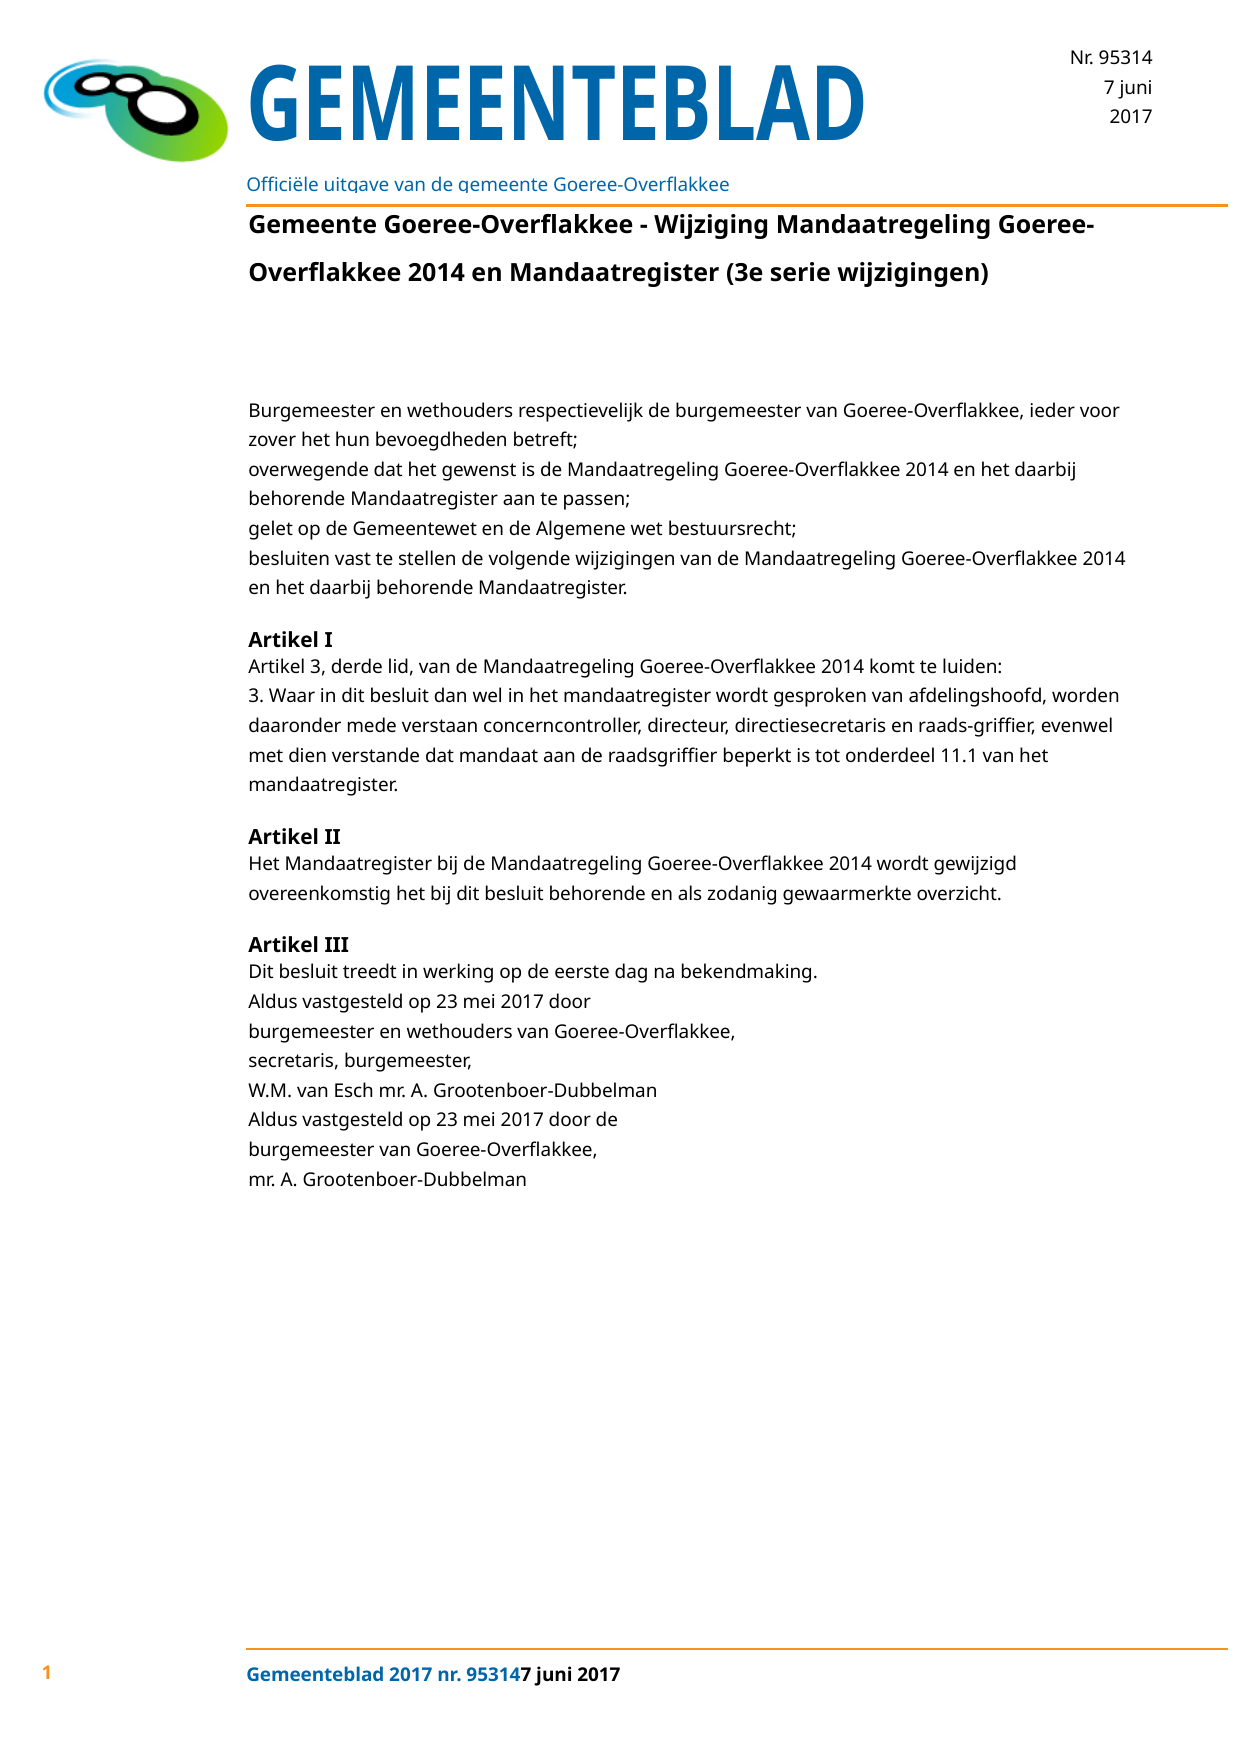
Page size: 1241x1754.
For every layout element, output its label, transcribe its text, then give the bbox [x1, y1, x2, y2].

text Burgemeester en wethouders respectievelijk de burgemeester van Goeree-Overflakkee, ieder voor zover het hun bevoegdheden betreft; [248, 397, 1152, 452]
text gelet op de Gemeentewet en de Algemene wet bestuursrecht; [248, 515, 1152, 541]
text overwegende dat het gewenst is de Mandaatregeling Goeree-Overflakkee 2014 en het daarbij behorende Mandaatregister aan te passen; [248, 456, 1152, 511]
picture [41, 47, 231, 172]
text besluiten vast te stellen de volgende wijzigingen van de Mandaatregeling Goeree-Overflakkee 2014 en het daarbij behorende Mandaatregister. [248, 545, 1152, 600]
text Artikel III [248, 930, 1152, 959]
text secretaris, burgemeester, [248, 1047, 1152, 1073]
text 3. Waar in dit besluit dan wel in het mandaatregister wordt gesproken van afdelingshoofd, worden daaronder mede verstaan concerncontroller, directeur, directiesecretaris en raads-griffier, evenwel met dien verstande dat mandaat aan de raadsgriffier beperkt is tot onderdeel 11.1 van het mandaatregister. [248, 683, 1152, 797]
text Artikel 3, derde lid, van de Mandaatregeling Goeree-Overflakkee 2014 komt te luiden: [248, 653, 1152, 679]
text Artikel II [248, 822, 1152, 850]
text Artikel I [248, 625, 1152, 653]
text burgemeester en wethouders van Goeree-Overflakkee, [248, 1018, 1152, 1044]
text Het Mandaatregister bij de Mandaatregeling Goeree-Overflakkee 2014 wordt gewijzigd overeenkomstig het bij dit besluit behorende en als zodanig gewaarmerkte overzicht. [248, 850, 1152, 906]
text mr. A. Grootenboer-Dubbelman [248, 1166, 1152, 1192]
text Aldus vastgesteld op 23 mei 2017 door de [248, 1107, 1152, 1132]
text Dit besluit treedt in werking op de eerste dag na bekendmaking. [248, 959, 1152, 984]
text W.M. van Esch mr. A. Grootenboer-Dubbelman [248, 1077, 1152, 1103]
text burgemeester van Goeree-Overflakkee, [248, 1136, 1152, 1162]
text Aldus vastgesteld op 23 mei 2017 door [248, 988, 1152, 1014]
text Gemeente Goeree-Overflakkee - Wijziging Mandaatregeling Goeree-Overflakkee 2014 en Mandaatregister (3e serie wijzigingen) [248, 207, 1152, 288]
